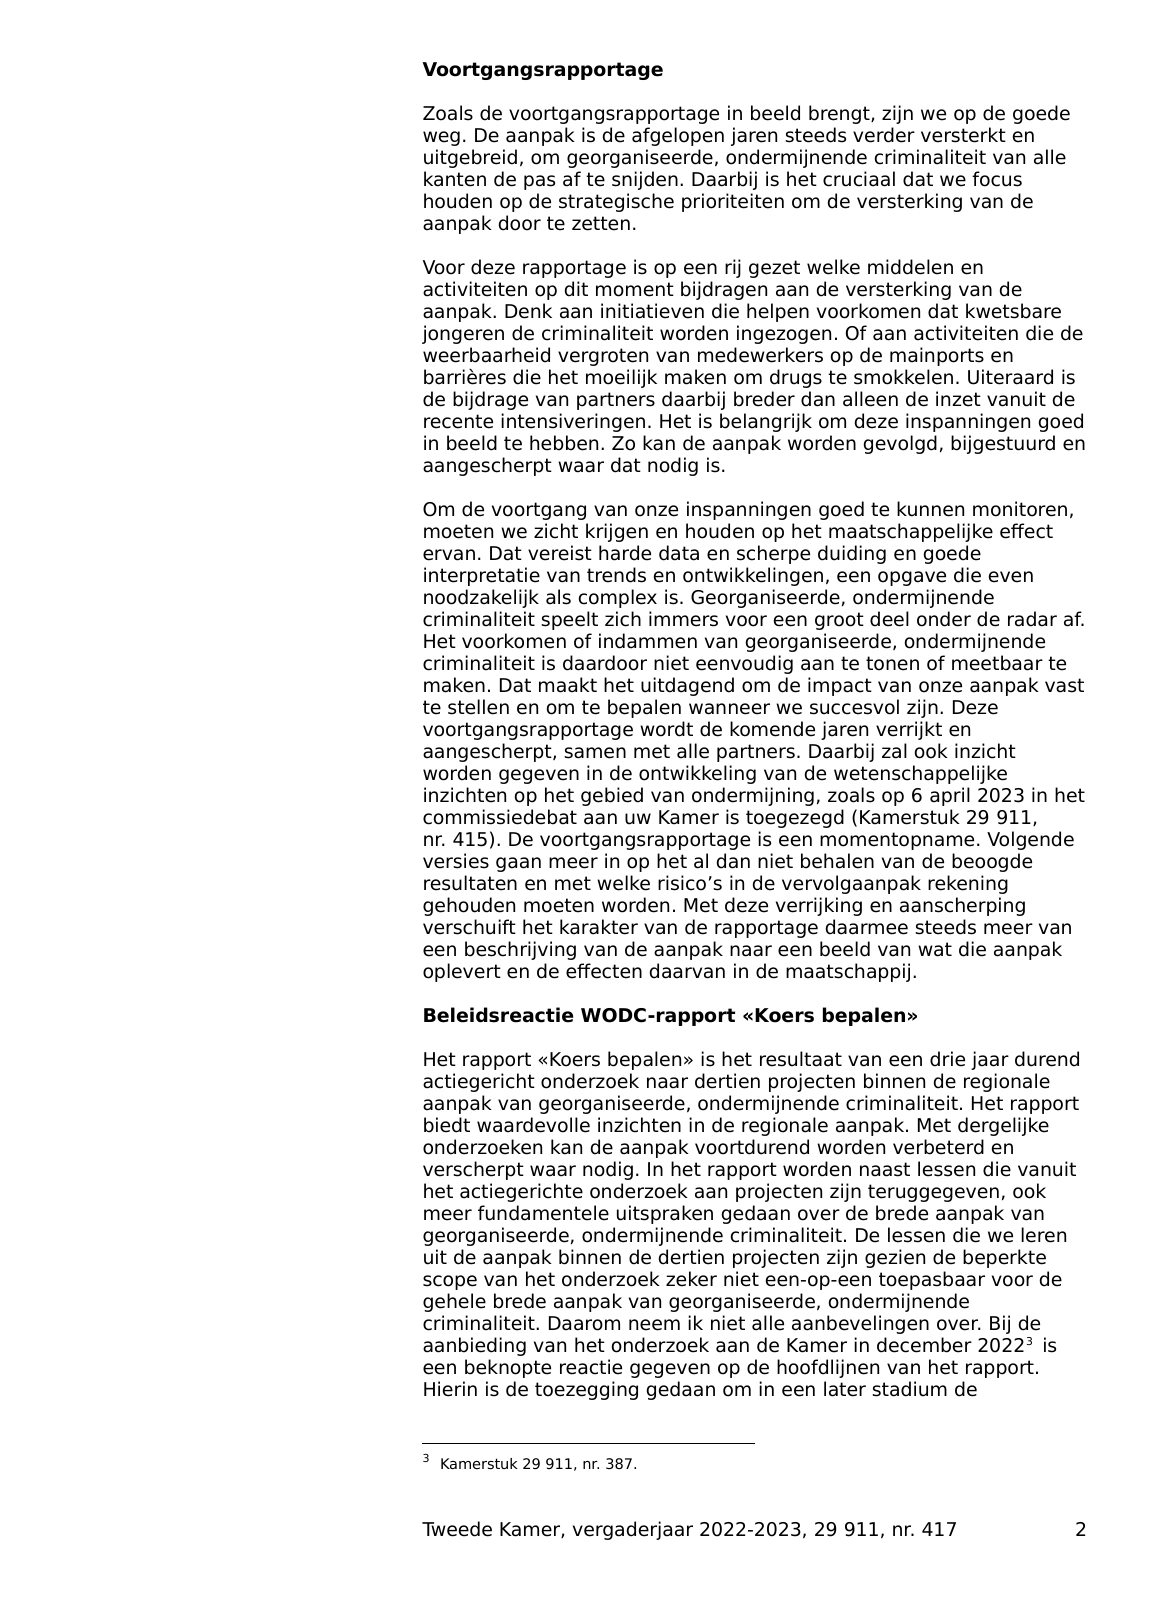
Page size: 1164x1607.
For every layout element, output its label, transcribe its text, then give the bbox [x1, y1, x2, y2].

text Voor deze rapportage is op een rij gezet welke middelen en activiteiten op dit moment bijdragen aan de versterking van de aanpak. Denk aan initiatieven die helpen voorkomen dat kwetsbare jongeren de criminaliteit worden ingezogen. Of aan activiteiten die de weerbaarheid vergroten van medewerkers op de mainports en barrières die het moeilijk maken om drugs te smokkelen. Uiteraard is de bijdrage van partners daarbij breder dan alleen de inzet vanuit de recente intensiveringen. Het is belangrijk om deze inspanningen goed in beeld te hebben. Zo kan de aanpak worden gevolgd, bijgestuurd en aangescherpt waar dat nodig is. [422, 257, 1087, 477]
text Kamerstuk 29 911, nr. 387. [422, 1452, 1087, 1474]
text Om de voortgang van onze inspanningen goed te kunnen monitoren, moeten we zicht krijgen en houden op het maatschappelijke effect ervan. Dat vereist harde data en scherpe duiding en goede interpretatie van trends en ontwikkelingen, een opgave die even noodzakelijk als complex is. Georganiseerde, ondermijnende criminaliteit speelt zich immers voor een groot deel onder de radar af. Het voorkomen of indammen van georganiseerde, ondermijnende criminaliteit is daardoor niet eenvoudig aan te tonen of meetbaar te maken. Dat maakt het uitdagend om de impact van onze aanpak vast te stellen en om te bepalen wanneer we succesvol zijn. Deze voortgangsrapportage wordt de komende jaren verrijkt en aangescherpt, samen met alle partners. Daarbij zal ook inzicht worden gegeven in de ontwikkeling van de wetenschappelijke inzichten op het gebied van ondermijning, zoals op 6 april 2023 in het commissiedebat aan uw Kamer is toegezegd (Kamerstuk 29 911, nr. 415). De voortgangsrapportage is een momentopname. Volgende versies gaan meer in op het al dan niet behalen van de beoogde resultaten en met welke risico’s in de vervolgaanpak rekening gehouden moeten worden. Met deze verrijking en aanscherping verschuift het karakter van de rapportage daarmee steeds meer van een beschrijving van de aanpak naar een beeld van wat die aanpak oplevert en de effecten daarvan in de maatschappij. [422, 499, 1087, 983]
text Het rapport «Koers bepalen» is het resultaat van een drie jaar durend actiegericht onderzoek naar dertien projecten binnen de regionale aanpak van georganiseerde, ondermijnende criminaliteit. Het rapport biedt waardevolle inzichten in de regionale aanpak. Met dergelijke onderzoeken kan de aanpak voortdurend worden verbeterd en verscherpt waar nodig. In het rapport worden naast lessen die vanuit het actiegerichte onderzoek aan projecten zijn teruggegeven, ook meer fundamentele uitspraken gedaan over de brede aanpak van georganiseerde, ondermijnende criminaliteit. De lessen die we leren uit de aanpak binnen de dertien projecten zijn gezien de beperkte scope van het onderzoek zeker niet een-op-een toepasbaar voor de gehele brede aanpak van georganiseerde, ondermijnende criminaliteit. Daarom neem ik niet alle aanbevelingen over. Bij de aanbieding van het onderzoek aan de Kamer in december 2022 is een beknopte reactie gegeven op de hoofdlijnen van het rapport. Hierin is de toezegging gedaan om in een later stadium de [422, 1049, 1087, 1401]
subtitle Voortgangsrapportage [422, 59, 1087, 81]
subtitle Beleidsreactie WODC-rapport «Koers bepalen» [422, 1005, 1087, 1027]
text Zoals de voortgangsrapportage in beeld brengt, zijn we op de goede weg. De aanpak is de afgelopen jaren steeds verder versterkt en uitgebreid, om georganiseerde, ondermijnende criminaliteit van alle kanten de pas af te snijden. Daarbij is het cruciaal dat we focus houden op de strategische prioriteiten om de versterking van de aanpak door te zetten. [422, 103, 1087, 235]
